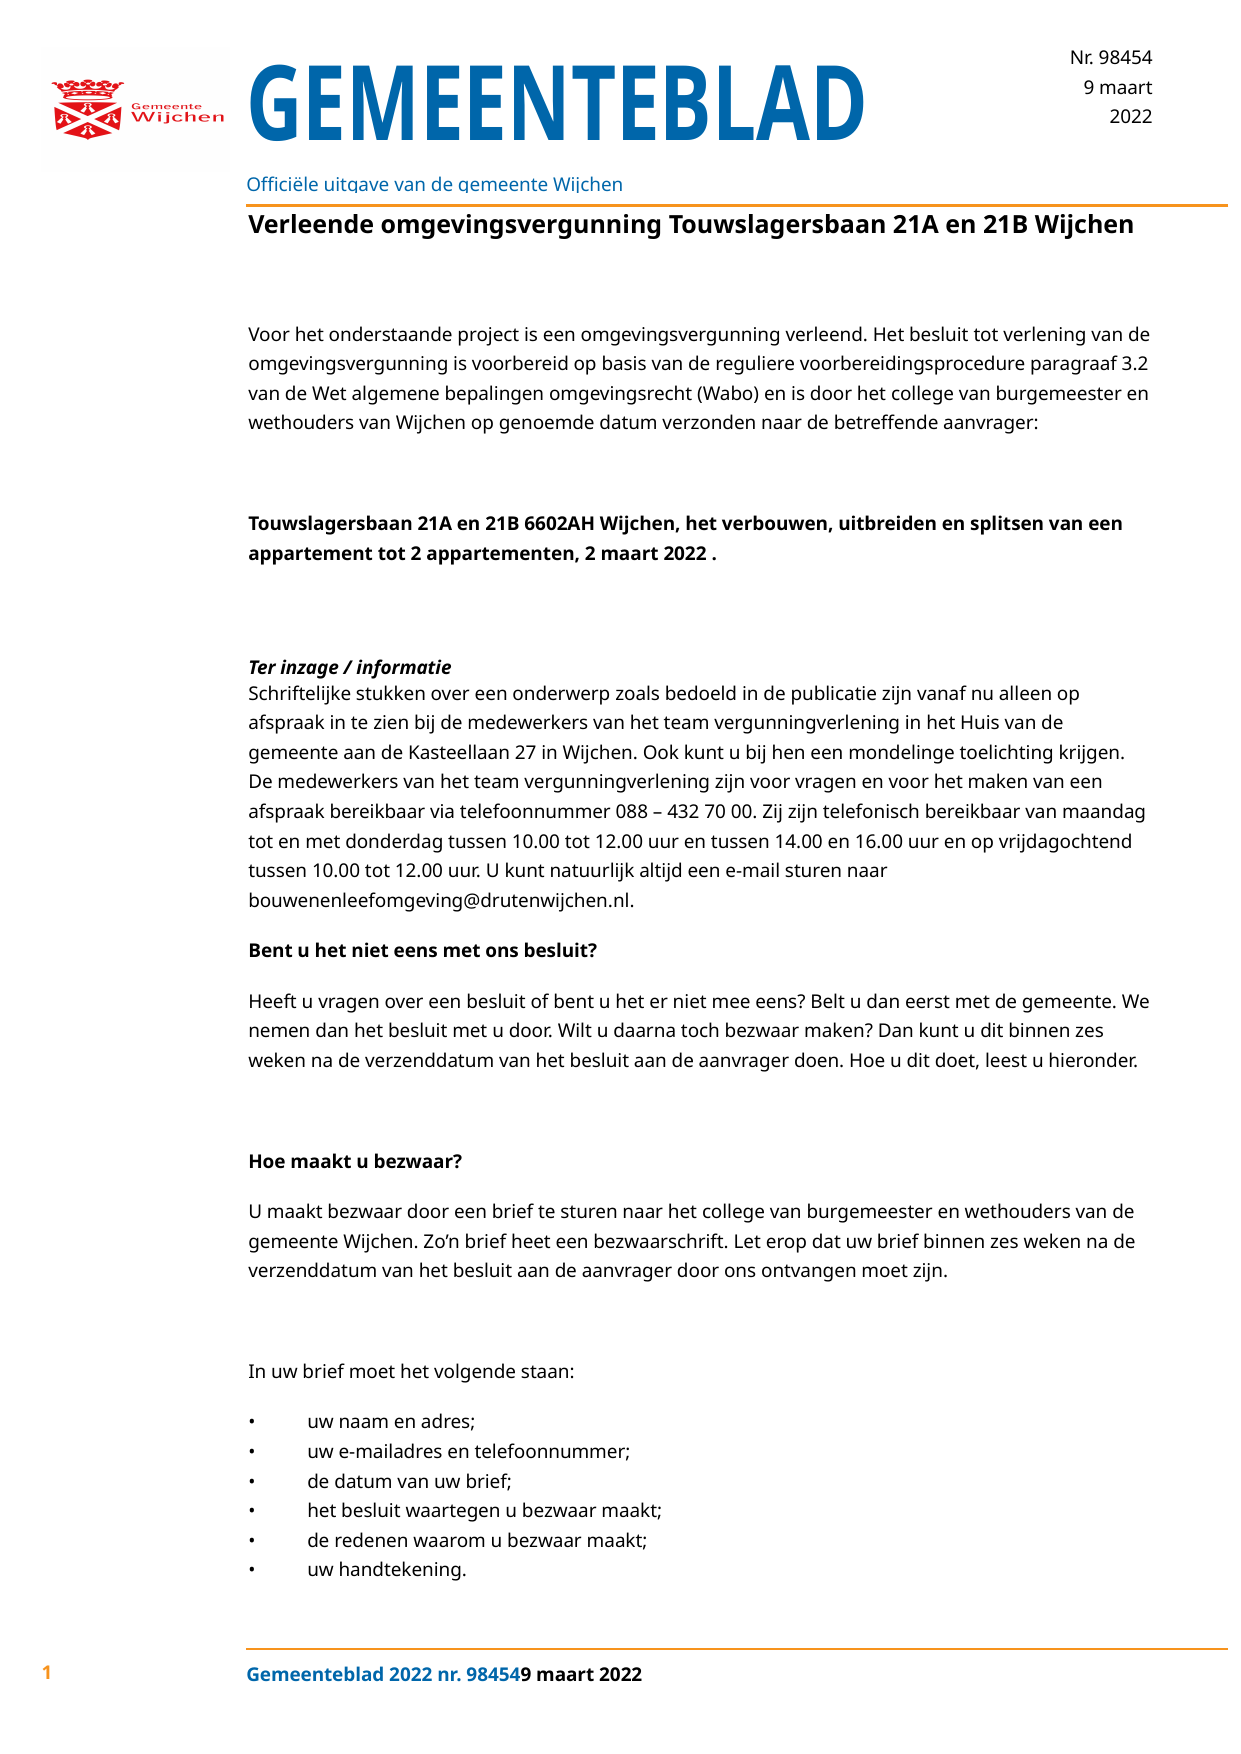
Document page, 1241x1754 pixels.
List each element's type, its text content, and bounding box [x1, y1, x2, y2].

text Bent u het niet eens met ons besluit? [248, 937, 1152, 963]
text Ter inzage / informatie [248, 654, 1152, 680]
text Heeft u vragen over een besluit of bent u het er niet mee eens? Belt u dan eerst met de gemeente. We nemen dan het besluit met u door. Wilt u daarna toch bezwaar maken? Dan kunt u dit binnen zes weken na de verzenddatum van het besluit aan de aanvrager doen. Hoe u dit doet, leest u hieronder. [248, 988, 1152, 1073]
list uw e-mailadres en telefoonnummer; [248, 1438, 1152, 1464]
text Voor het onderstaande project is een omgevingsvergunning verleend. Het besluit tot verlening van de omgevingsvergunning is voorbereid op basis van de reguliere voorbereidingsprocedure paragraaf 3.2 van de Wet algemene bepalingen omgevingsrecht (Wabo) en is door het college van burgemeester en wethouders van Wijchen op genoemde datum verzonden naar de betreffende aanvrager: [248, 321, 1152, 435]
list uw naam en adres; [248, 1409, 1152, 1434]
text Verleende omgevingsvergunning Touwslagersbaan 21A en 21B Wijchen [248, 207, 1152, 241]
list de datum van uw brief; [248, 1468, 1152, 1494]
text Hoe maakt u bezwaar? [248, 1148, 1152, 1174]
picture [41, 47, 231, 172]
text U maakt bezwaar door een brief te sturen naar het college van burgemeester en wethouders van de gemeente Wijchen. Zo’n brief heet een bezwaarschrift. Let erop dat uw brief binnen zes weken na de verzenddatum van het besluit aan de aanvrager door ons ontvangen moet zijn. [248, 1198, 1152, 1283]
text In uw brief moet het volgende staan: [248, 1358, 1152, 1384]
text Touwslagersbaan 21A en 21B 6602AH Wijchen, het verbouwen, uitbreiden en splitsen van een appartement tot 2 appartementen, 2 maart 2022 . [248, 510, 1152, 566]
list het besluit waartegen u bezwaar maakt; [248, 1497, 1152, 1523]
list uw handtekening. [248, 1557, 1152, 1582]
text Schriftelijke stukken over een onderwerp zoals bedoeld in de publicatie zijn vanaf nu alleen op afspraak in te zien bij de medewerkers van het team vergunningverlening in het Huis van de gemeente aan de Kasteellaan 27 in Wijchen. Ook kunt u bij hen een mondelinge toelichting krijgen. De medewerkers van het team vergunningverlening zijn voor vragen en voor het maken van een afspraak bereikbaar via telefoonnummer 088 – 432 70 00. Zij zijn telefonisch bereikbaar van maandag tot en met donderdag tussen 10.00 tot 12.00 uur en tussen 14.00 en 16.00 uur en op vrijdagochtend tussen 10.00 tot 12.00 uur. U kunt natuurlijk altijd een e-mail sturen naar bouwenenleefomgeving@drutenwijchen.nl. [248, 680, 1152, 913]
list de redenen waarom u bezwaar maakt; [248, 1527, 1152, 1553]
